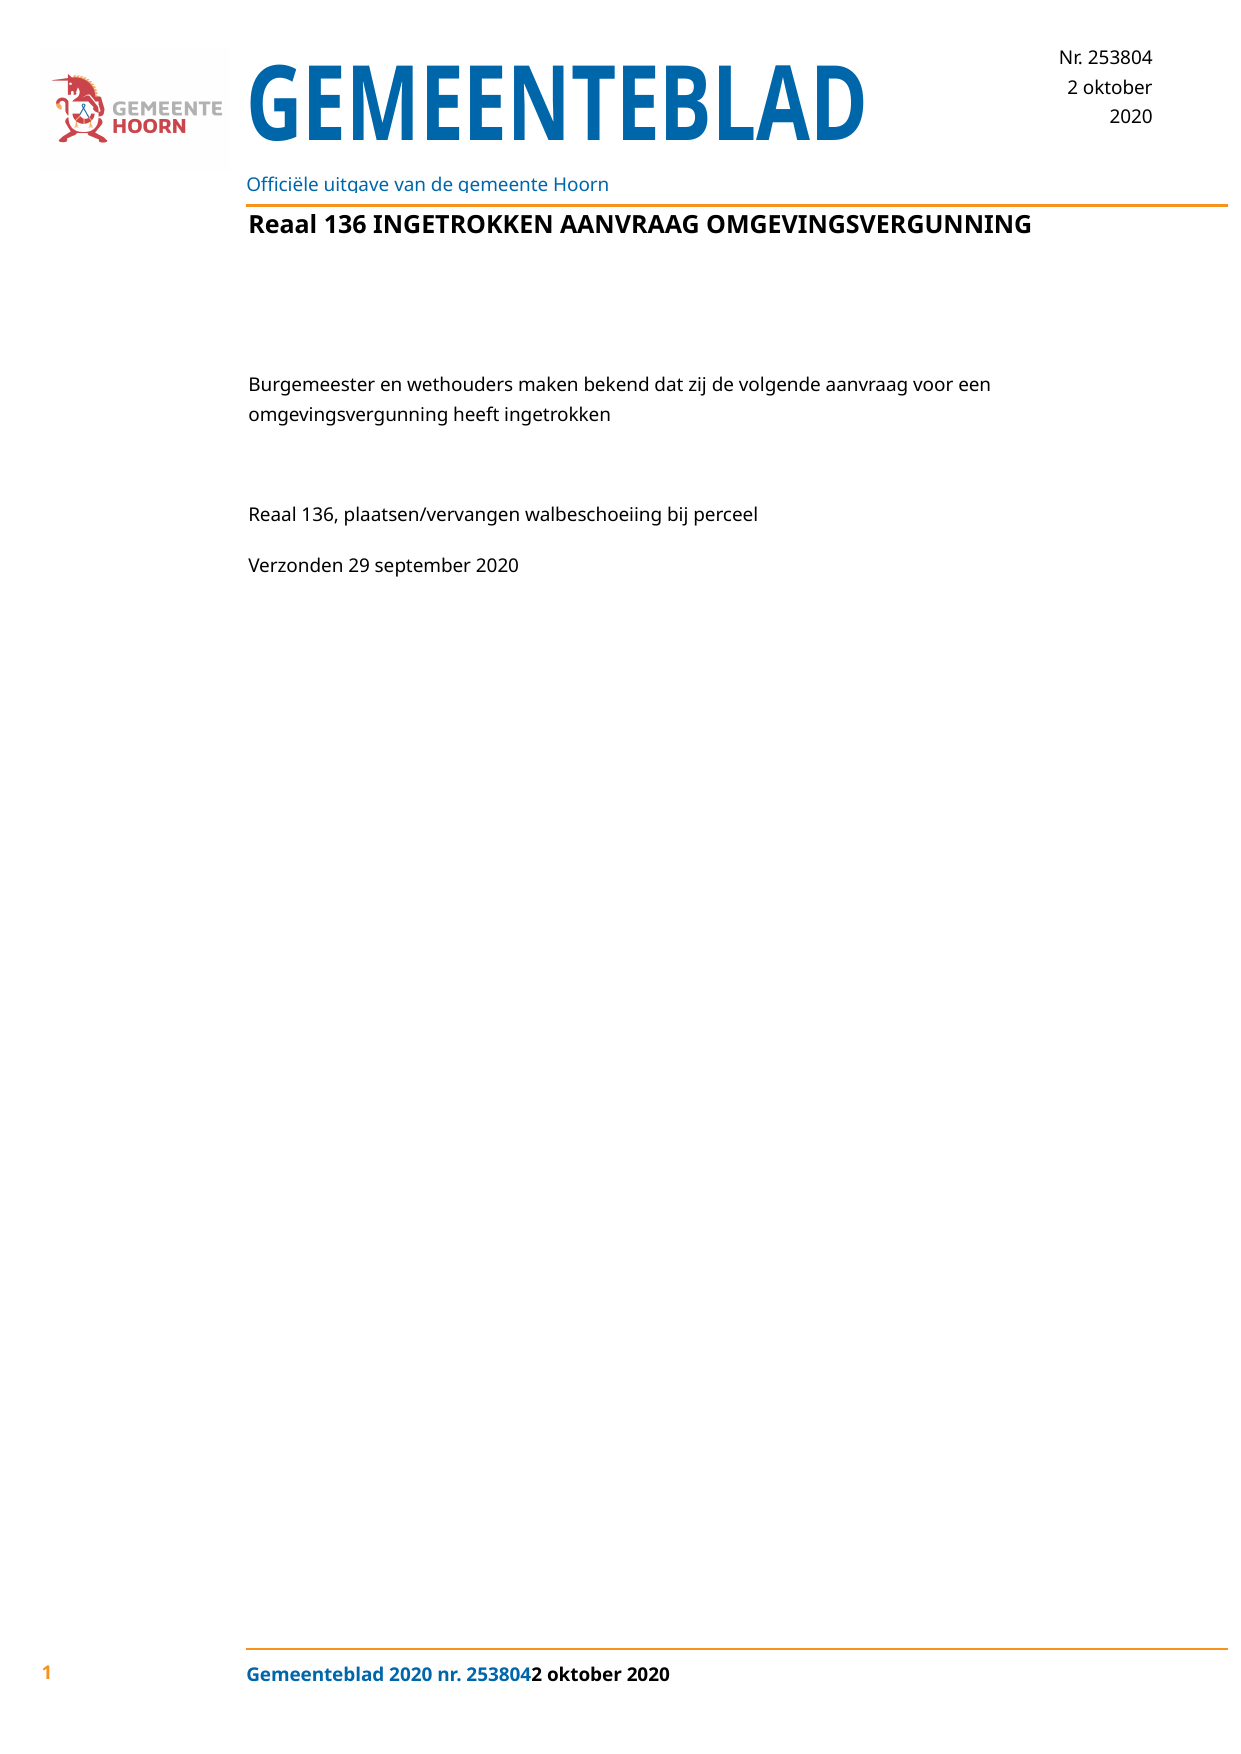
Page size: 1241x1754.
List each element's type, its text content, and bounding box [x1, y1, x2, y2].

text Burgemeester en wethouders maken bekend dat zij de volgende aanvraag voor een omgevingsvergunning heeft ingetrokken [248, 371, 1152, 426]
text Verzonden 29 september 2020 [248, 552, 1152, 578]
picture [41, 47, 231, 172]
text Reaal 136, plaatsen/vervangen walbeschoeiing bij perceel [248, 502, 1152, 527]
text Reaal 136 INGETROKKEN AANVRAAG OMGEVINGSVERGUNNING [248, 207, 1152, 241]
